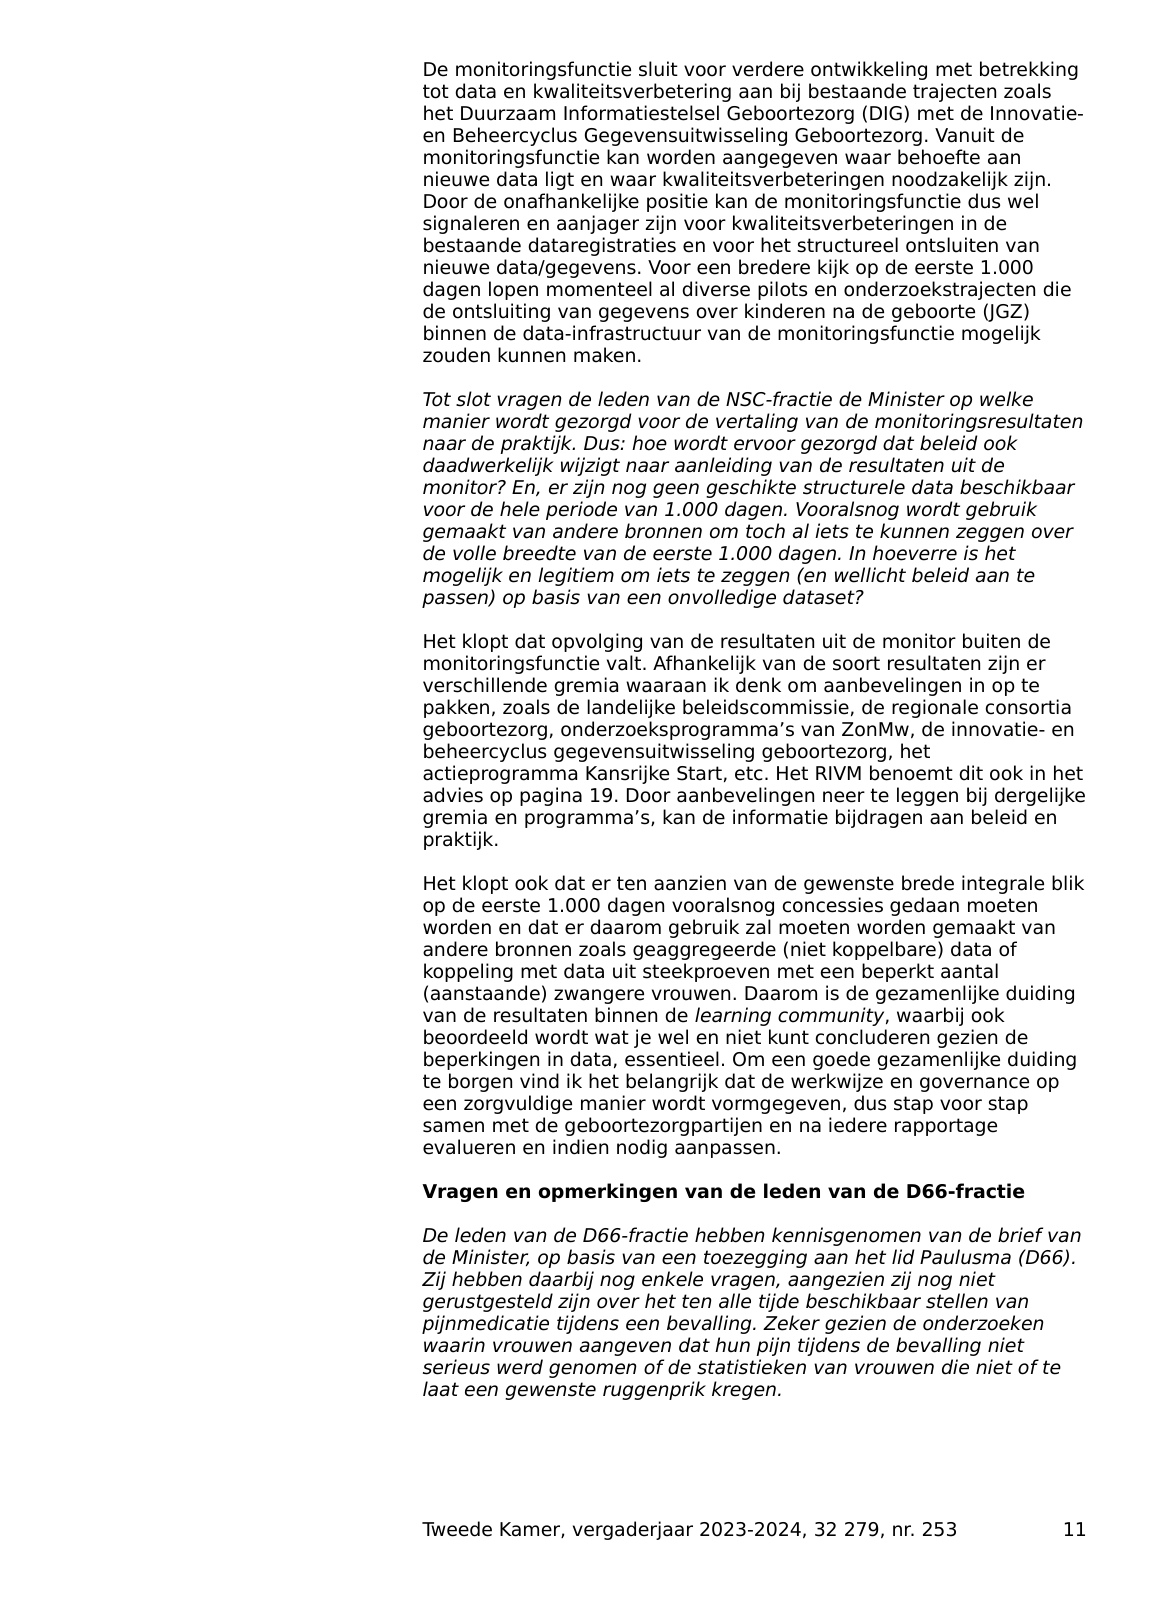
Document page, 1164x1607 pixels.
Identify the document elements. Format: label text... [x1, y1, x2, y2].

subtitle Vragen en opmerkingen van de leden van de D66-fractie [422, 1181, 1087, 1203]
text Het klopt dat opvolging van de resultaten uit de monitor buiten de monitoringsfunctie valt. Afhankelijk van de soort resultaten zijn er verschillende gremia waaraan ik denk om aanbevelingen in op te pakken, zoals de landelijke beleidscommissie, de regionale consortia geboortezorg, onderzoeksprogramma’s van ZonMw, de innovatie- en beheercyclus gegevensuitwisseling geboortezorg, het actieprogramma Kansrijke Start, etc. Het RIVM benoemt dit ook in het advies op pagina 19. Door aanbevelingen neer te leggen bij dergelijke gremia en programma’s, kan de informatie bijdragen aan beleid en praktijk. [422, 631, 1087, 851]
text Tot slot vragen de leden van de NSC-fractie de Minister op welke manier wordt gezorgd voor de vertaling van de monitoringsresultaten naar de praktijk. Dus: hoe wordt ervoor gezorgd dat beleid ook daadwerkelijk wijzigt naar aanleiding van de resultaten uit de monitor? En, er zijn nog geen geschikte structurele data beschikbaar voor de hele periode van 1.000 dagen. Vooralsnog wordt gebruik gemaakt van andere bronnen om toch al iets te kunnen zeggen over de volle breedte van de eerste 1.000 dagen. In hoeverre is het mogelijk en legitiem om iets te zeggen (en wellicht beleid aan te passen) op basis van een onvolledige dataset? [422, 389, 1087, 609]
text De monitoringsfunctie sluit voor verdere ontwikkeling met betrekking tot data en kwaliteitsverbetering aan bij bestaande trajecten zoals het Duurzaam Informatiestelsel Geboortezorg (DIG) met de Innovatie- en Beheercyclus Gegevensuitwisseling Geboortezorg. Vanuit de monitoringsfunctie kan worden aangegeven waar behoefte aan nieuwe data ligt en waar kwaliteitsverbeteringen noodzakelijk zijn. Door de onafhankelijke positie kan de monitoringsfunctie dus wel signaleren en aanjager zijn voor kwaliteitsverbeteringen in de bestaande dataregistraties en voor het structureel ontsluiten van nieuwe data/gegevens. Voor een bredere kijk op de eerste 1.000 dagen lopen momenteel al diverse pilots en onderzoekstrajecten die de ontsluiting van gegevens over kinderen na de geboorte (JGZ) binnen de data-infrastructuur van de monitoringsfunctie mogelijk zouden kunnen maken. [422, 59, 1087, 367]
text De leden van de D66-fractie hebben kennisgenomen van de brief van de Minister, op basis van een toezegging aan het lid Paulusma (D66). Zij hebben daarbij nog enkele vragen, aangezien zij nog niet gerustgesteld zijn over het ten alle tijde beschikbaar stellen van pijnmedicatie tijdens een bevalling. Zeker gezien de onderzoeken waarin vrouwen aangeven dat hun pijn tijdens de bevalling niet serieus werd genomen of de statistieken van vrouwen die niet of te laat een gewenste ruggenprik kregen. [422, 1225, 1087, 1401]
text Het klopt ook dat er ten aanzien van de gewenste brede integrale blik op de eerste 1.000 dagen vooralsnog concessies gedaan moeten worden en dat er daarom gebruik zal moeten worden gemaakt van andere bronnen zoals geaggregeerde (niet koppelbare) data of koppeling met data uit steekproeven met een beperkt aantal (aanstaande) zwangere vrouwen. Daarom is de gezamenlijke duiding van de resultaten binnen de learning community, waarbij ook beoordeeld wordt wat je wel en niet kunt concluderen gezien de beperkingen in data, essentieel. Om een goede gezamenlijke duiding te borgen vind ik het belangrijk dat de werkwijze en governance op een zorgvuldige manier wordt vormgegeven, dus stap voor stap samen met de geboortezorgpartijen en na iedere rapportage evalueren en indien nodig aanpassen. [422, 873, 1087, 1159]
